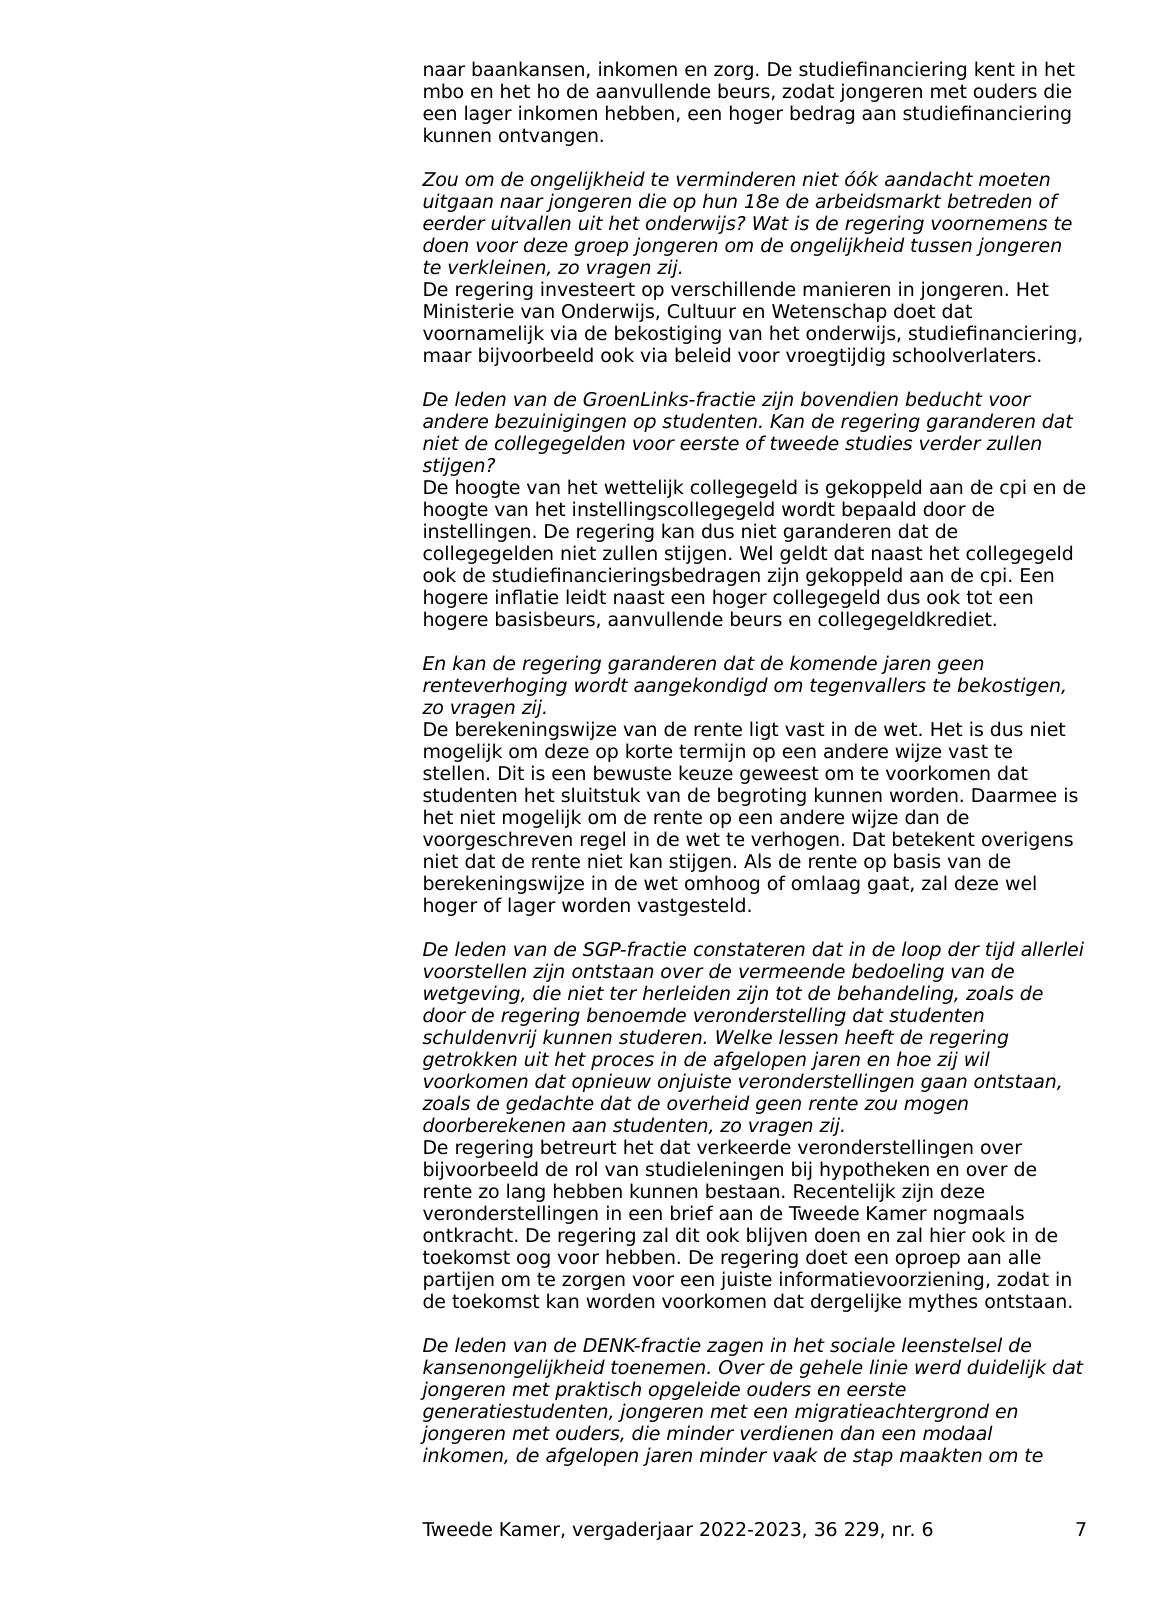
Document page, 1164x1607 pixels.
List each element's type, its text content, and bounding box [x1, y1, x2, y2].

text De leden van de SGP-fractie constateren dat in de loop der tijd allerlei voorstellen zijn ontstaan over de vermeende bedoeling van de wetgeving, die niet ter herleiden zijn tot de behandeling, zoals de door de regering benoemde veronderstelling dat studenten schuldenvrij kunnen studeren. Welke lessen heeft de regering getrokken uit het proces in de afgelopen jaren en hoe zij wil voorkomen dat opnieuw onjuiste veronderstellingen gaan ontstaan, zoals de gedachte dat de overheid geen rente zou mogen doorberekenen aan studenten, zo vragen zij. [422, 939, 1087, 1137]
text De hoogte van het wettelijk collegegeld is gekoppeld aan de cpi en de hoogte van het instellingscollegegeld wordt bepaald door de instellingen. De regering kan dus niet garanderen dat de collegegelden niet zullen stijgen. Wel geldt dat naast het collegegeld ook de studiefinancieringsbedragen zijn gekoppeld aan de cpi. Een hogere inflatie leidt naast een hoger collegegeld dus ook tot een hogere basisbeurs, aanvullende beurs en collegegeldkrediet. [422, 477, 1087, 631]
text De leden van de DENK-fractie zagen in het sociale leenstelsel de kansenongelijkheid toenemen. Over de gehele linie werd duidelijk dat jongeren met praktisch opgeleide ouders en eerste generatiestudenten, jongeren met een migratieachtergrond en jongeren met ouders, die minder verdienen dan een modaal inkomen, de afgelopen jaren minder vaak de stap maakten om te [422, 1335, 1087, 1467]
text De regering investeert op verschillende manieren in jongeren. Het Ministerie van Onderwijs, Cultuur en Wetenschap doet dat voornamelijk via de bekostiging van het onderwijs, studiefinanciering, maar bijvoorbeeld ook via beleid voor vroegtijdig schoolverlaters. [422, 279, 1087, 367]
text naar baankansen, inkomen en zorg. De studiefinanciering kent in het mbo en het ho de aanvullende beurs, zodat jongeren met ouders die een lager inkomen hebben, een hoger bedrag aan studiefinanciering kunnen ontvangen. [422, 59, 1087, 147]
text De regering betreurt het dat verkeerde veronderstellingen over bijvoorbeeld de rol van studieleningen bij hypotheken en over de rente zo lang hebben kunnen bestaan. Recentelijk zijn deze veronderstellingen in een brief aan de Tweede Kamer nogmaals ontkracht. De regering zal dit ook blijven doen en zal hier ook in de toekomst oog voor hebben. De regering doet een oproep aan alle partijen om te zorgen voor een juiste informatievoorziening, zodat in de toekomst kan worden voorkomen dat dergelijke mythes ontstaan. [422, 1137, 1087, 1313]
text En kan de regering garanderen dat de komende jaren geen renteverhoging wordt aangekondigd om tegenvallers te bekostigen, zo vragen zij. [422, 653, 1087, 719]
text Zou om de ongelijkheid te verminderen niet óók aandacht moeten uitgaan naar jongeren die op hun 18e de arbeidsmarkt betreden of eerder uitvallen uit het onderwijs? Wat is de regering voornemens te doen voor deze groep jongeren om de ongelijkheid tussen jongeren te verkleinen, zo vragen zij. [422, 169, 1087, 279]
text De leden van de GroenLinks-fractie zijn bovendien beducht voor andere bezuinigingen op studenten. Kan de regering garanderen dat niet de collegegelden voor eerste of tweede studies verder zullen stijgen? [422, 389, 1087, 477]
text De berekeningswijze van de rente ligt vast in de wet. Het is dus niet mogelijk om deze op korte termijn op een andere wijze vast te stellen. Dit is een bewuste keuze geweest om te voorkomen dat studenten het sluitstuk van de begroting kunnen worden. Daarmee is het niet mogelijk om de rente op een andere wijze dan de voorgeschreven regel in de wet te verhogen. Dat betekent overigens niet dat de rente niet kan stijgen. Als de rente op basis van de berekeningswijze in de wet omhoog of omlaag gaat, zal deze wel hoger of lager worden vastgesteld. [422, 719, 1087, 917]
